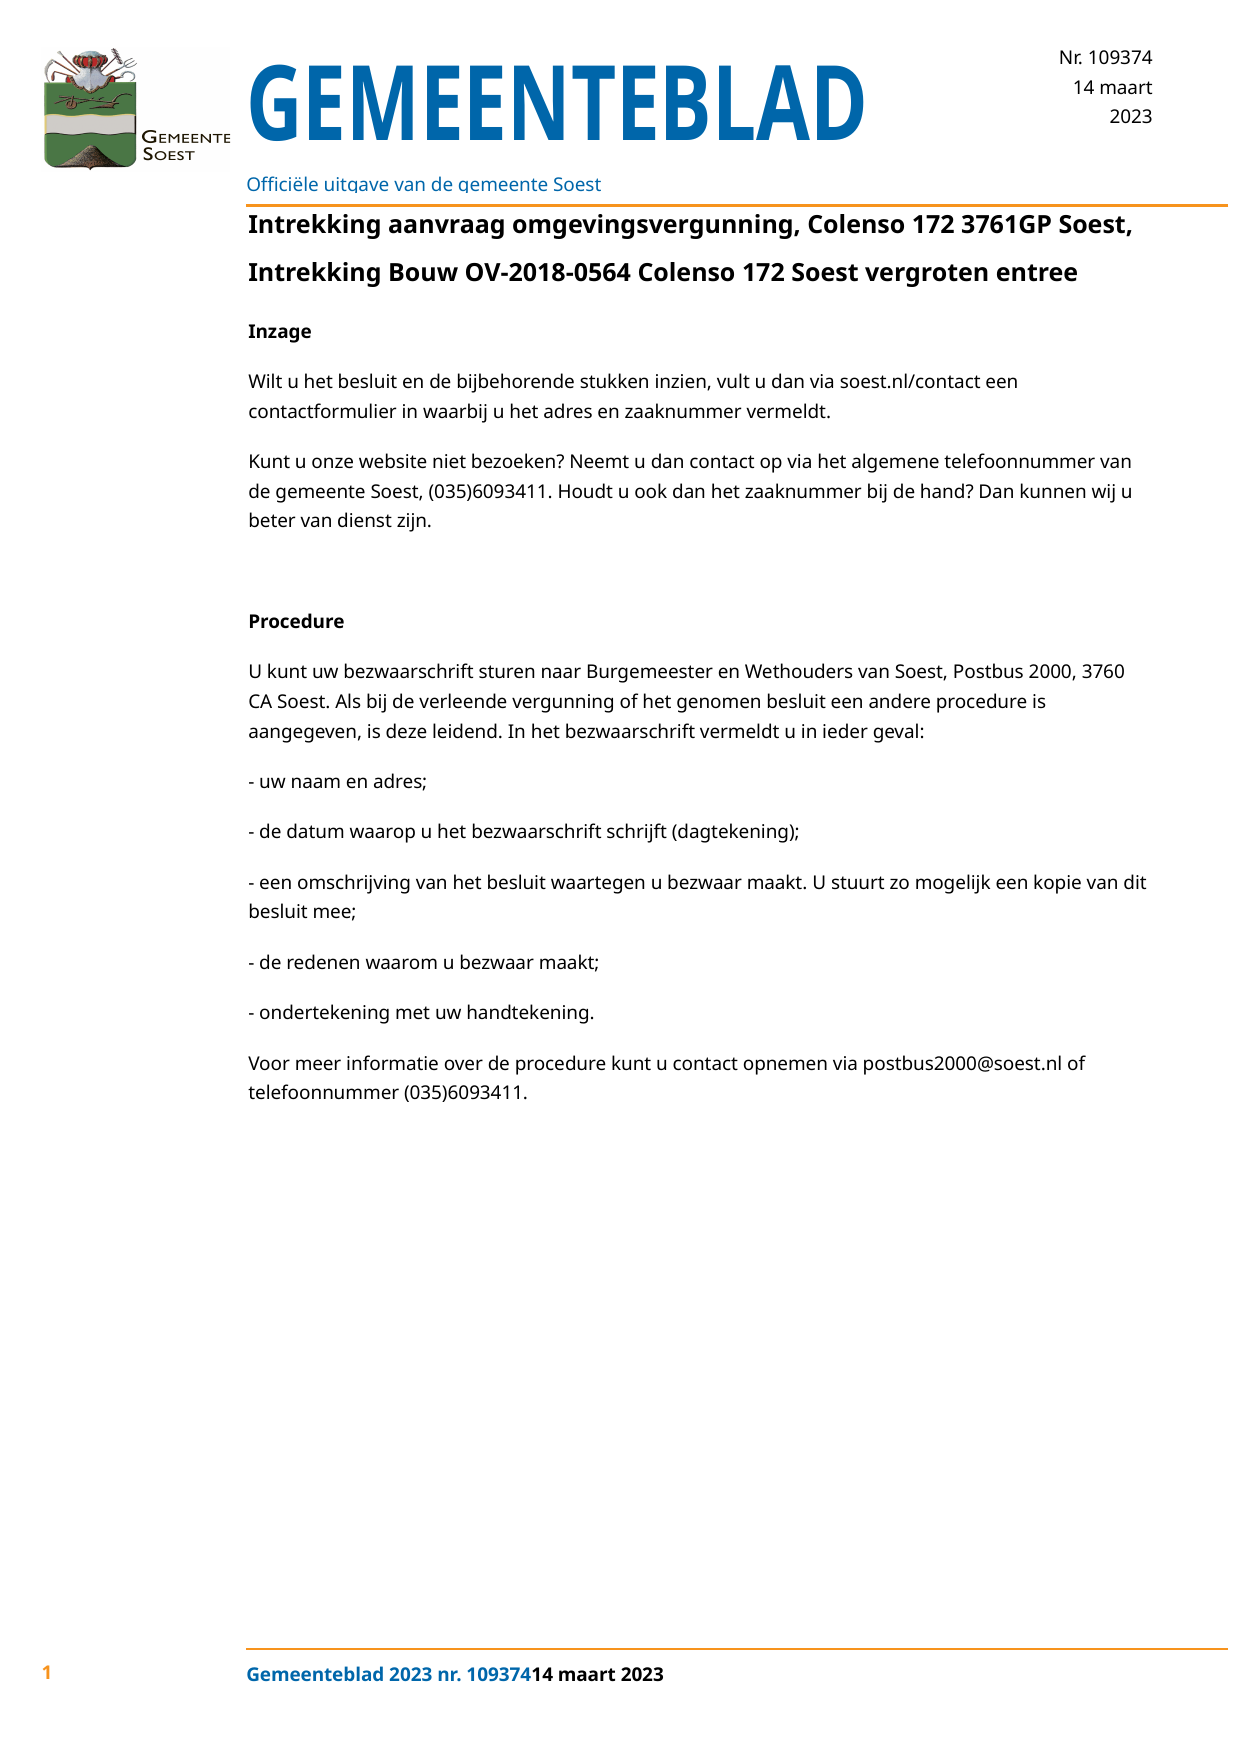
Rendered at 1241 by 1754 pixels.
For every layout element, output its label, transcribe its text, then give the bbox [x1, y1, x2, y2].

text - ondertekening met uw handtekening. [248, 999, 1152, 1025]
text - de datum waarop u het bezwaarschrift schrijft (dagtekening); [248, 819, 1152, 844]
text - de redenen waarom u bezwaar maakt; [248, 949, 1152, 975]
text Voor meer informatie over de procedure kunt u contact opnemen via postbus2000@soest.nl of telefoonnummer (035)6093411. [248, 1050, 1152, 1105]
text Wilt u het besluit en de bijbehorende stukken inzien, vult u dan via soest.nl/contact een contactformulier in waarbij u het adres en zaaknummer vermeldt. [248, 368, 1152, 424]
text - een omschrijving van het besluit waartegen u bezwaar maakt. U stuurt zo mogelijk een kopie van dit besluit mee; [248, 869, 1152, 924]
text Procedure [248, 608, 1152, 634]
text - uw naam en adres; [248, 768, 1152, 794]
text Intrekking aanvraag omgevingsvergunning, Colenso 172 3761GP Soest, Intrekking Bouw OV-2018-0564 Colenso 172 Soest vergroten entree [248, 207, 1152, 288]
text U kunt uw bezwaarschrift sturen naar Burgemeester en Wethouders van Soest, Postbus 2000, 3760 CA Soest. Als bij de verleende vergunning of het genomen besluit een andere procedure is aangegeven, is deze leidend. In het bezwaarschrift vermeldt u in ieder geval: [248, 659, 1152, 744]
text Kunt u onze website niet bezoeken? Neemt u dan contact op via het algemene telefoonnummer van de gemeente Soest, (035)6093411. Houdt u ook dan het zaaknummer bij de hand? Dan kunnen wij u beter van dienst zijn. [248, 448, 1152, 533]
picture [41, 47, 231, 172]
text Inzage [248, 318, 1152, 344]
